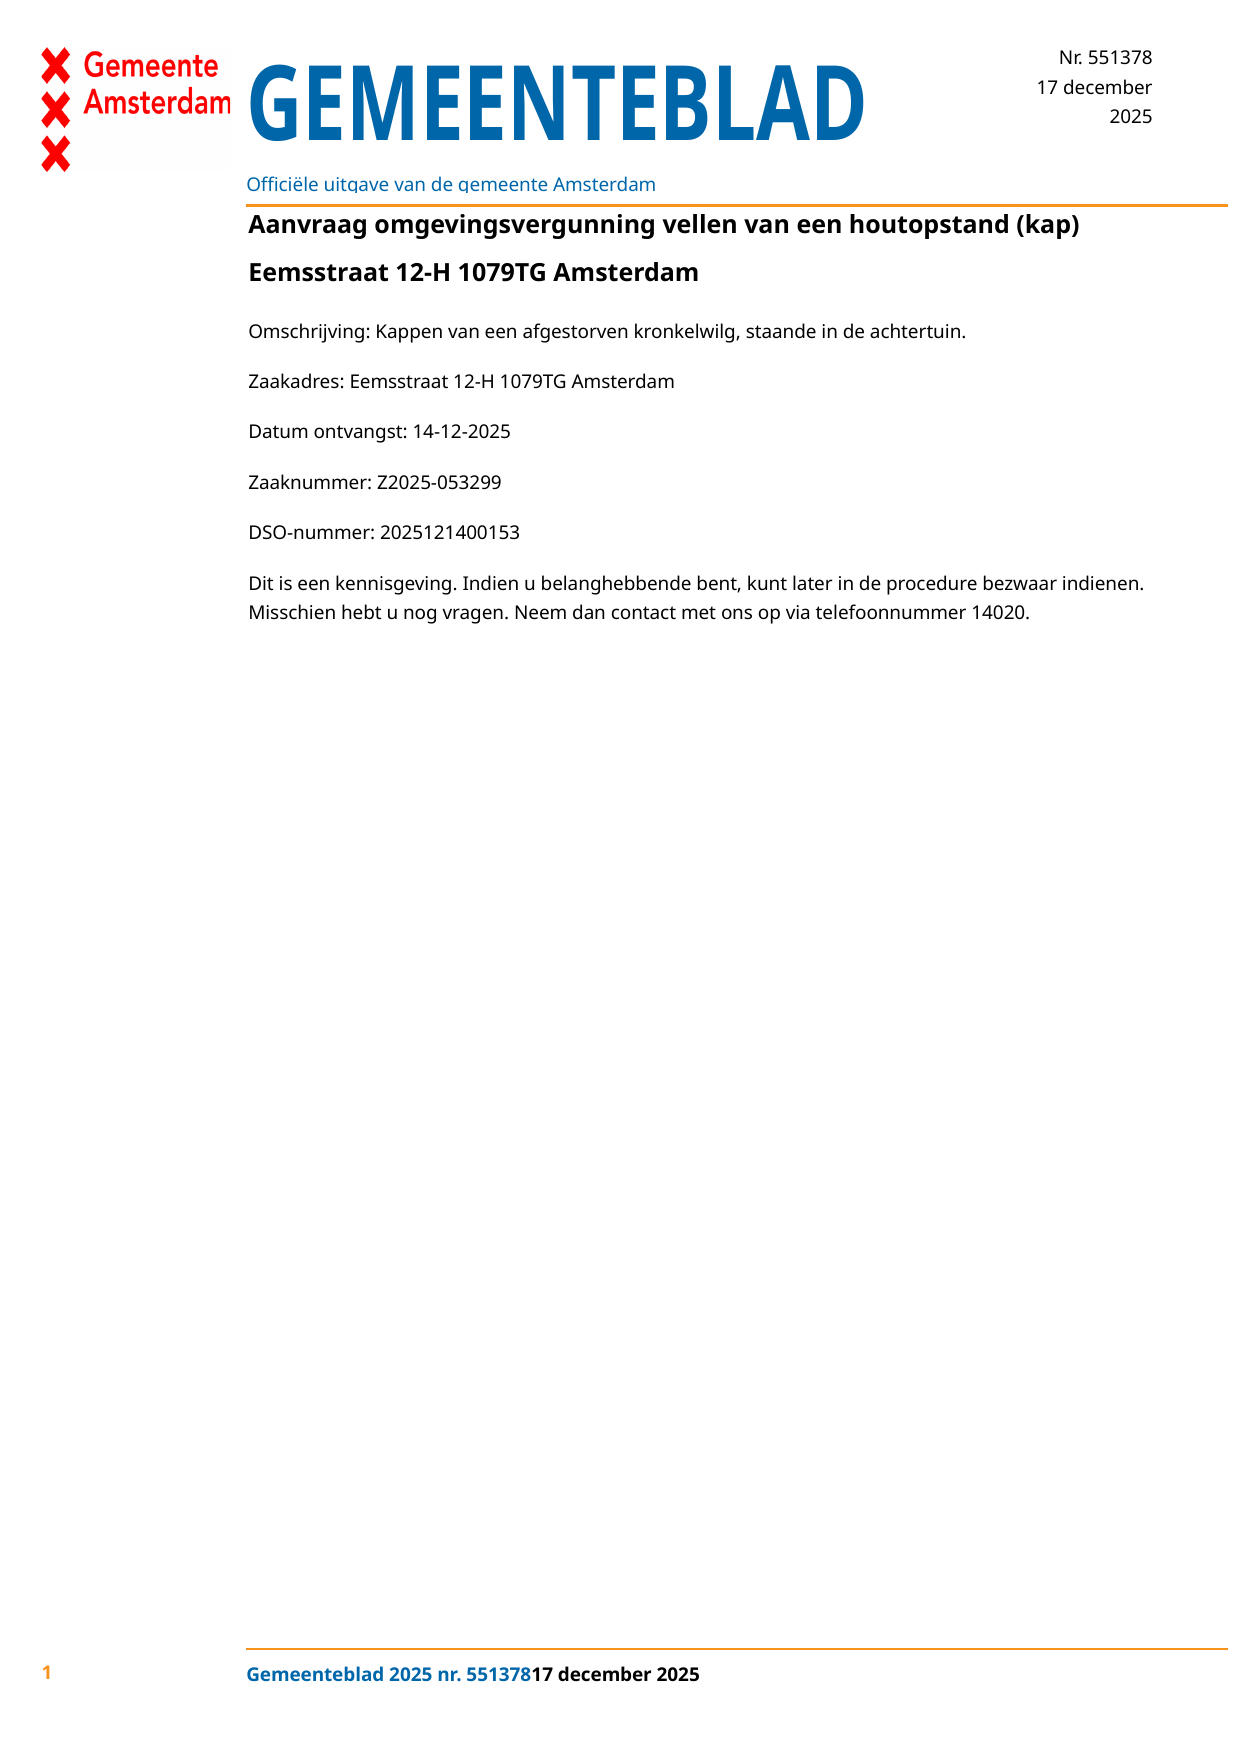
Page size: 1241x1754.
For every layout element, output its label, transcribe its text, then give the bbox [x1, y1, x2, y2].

text Omschrijving: Kappen van een afgestorven kronkelwilg, staande in de achtertuin. [248, 318, 1152, 344]
text Dit is een kennisgeving. Indien u belanghebbende bent, kunt later in de procedure bezwaar indienen. Misschien hebt u nog vragen. Neem dan contact met ons op via telefoonnummer 14020. [248, 570, 1152, 625]
text DSO-nummer: 2025121400153 [248, 519, 1152, 545]
text Zaaknummer: Z2025-053299 [248, 469, 1152, 495]
text Datum ontvangst: 14-12-2025 [248, 419, 1152, 444]
picture [41, 47, 231, 172]
text Aanvraag omgevingsvergunning vellen van een houtopstand (kap) Eemsstraat 12-H 1079TG Amsterdam [248, 207, 1152, 288]
text Zaakadres: Eemsstraat 12-H 1079TG Amsterdam [248, 368, 1152, 394]
